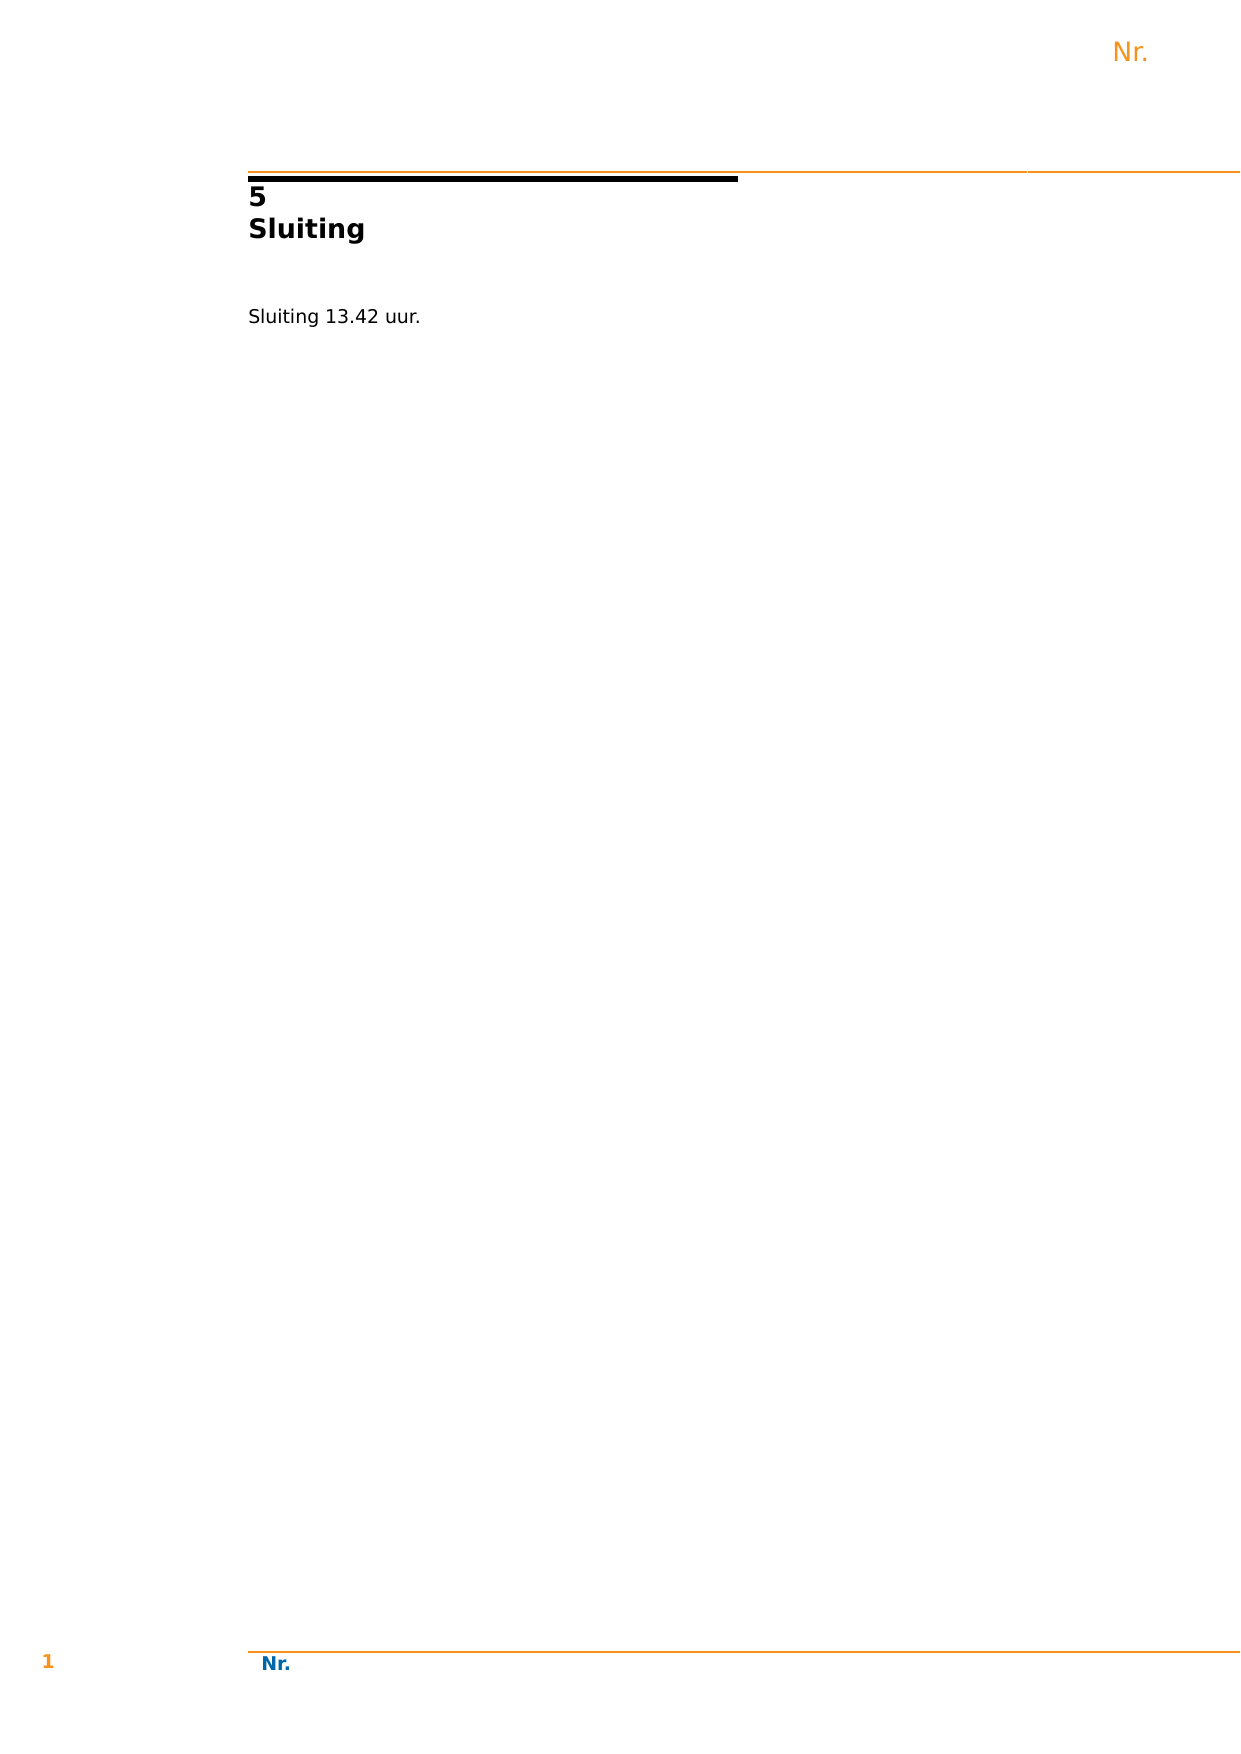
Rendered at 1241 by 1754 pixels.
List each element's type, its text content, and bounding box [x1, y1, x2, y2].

title 5 Sluiting [248, 182, 691, 244]
text Sluiting 13.42 uur. [248, 306, 691, 328]
